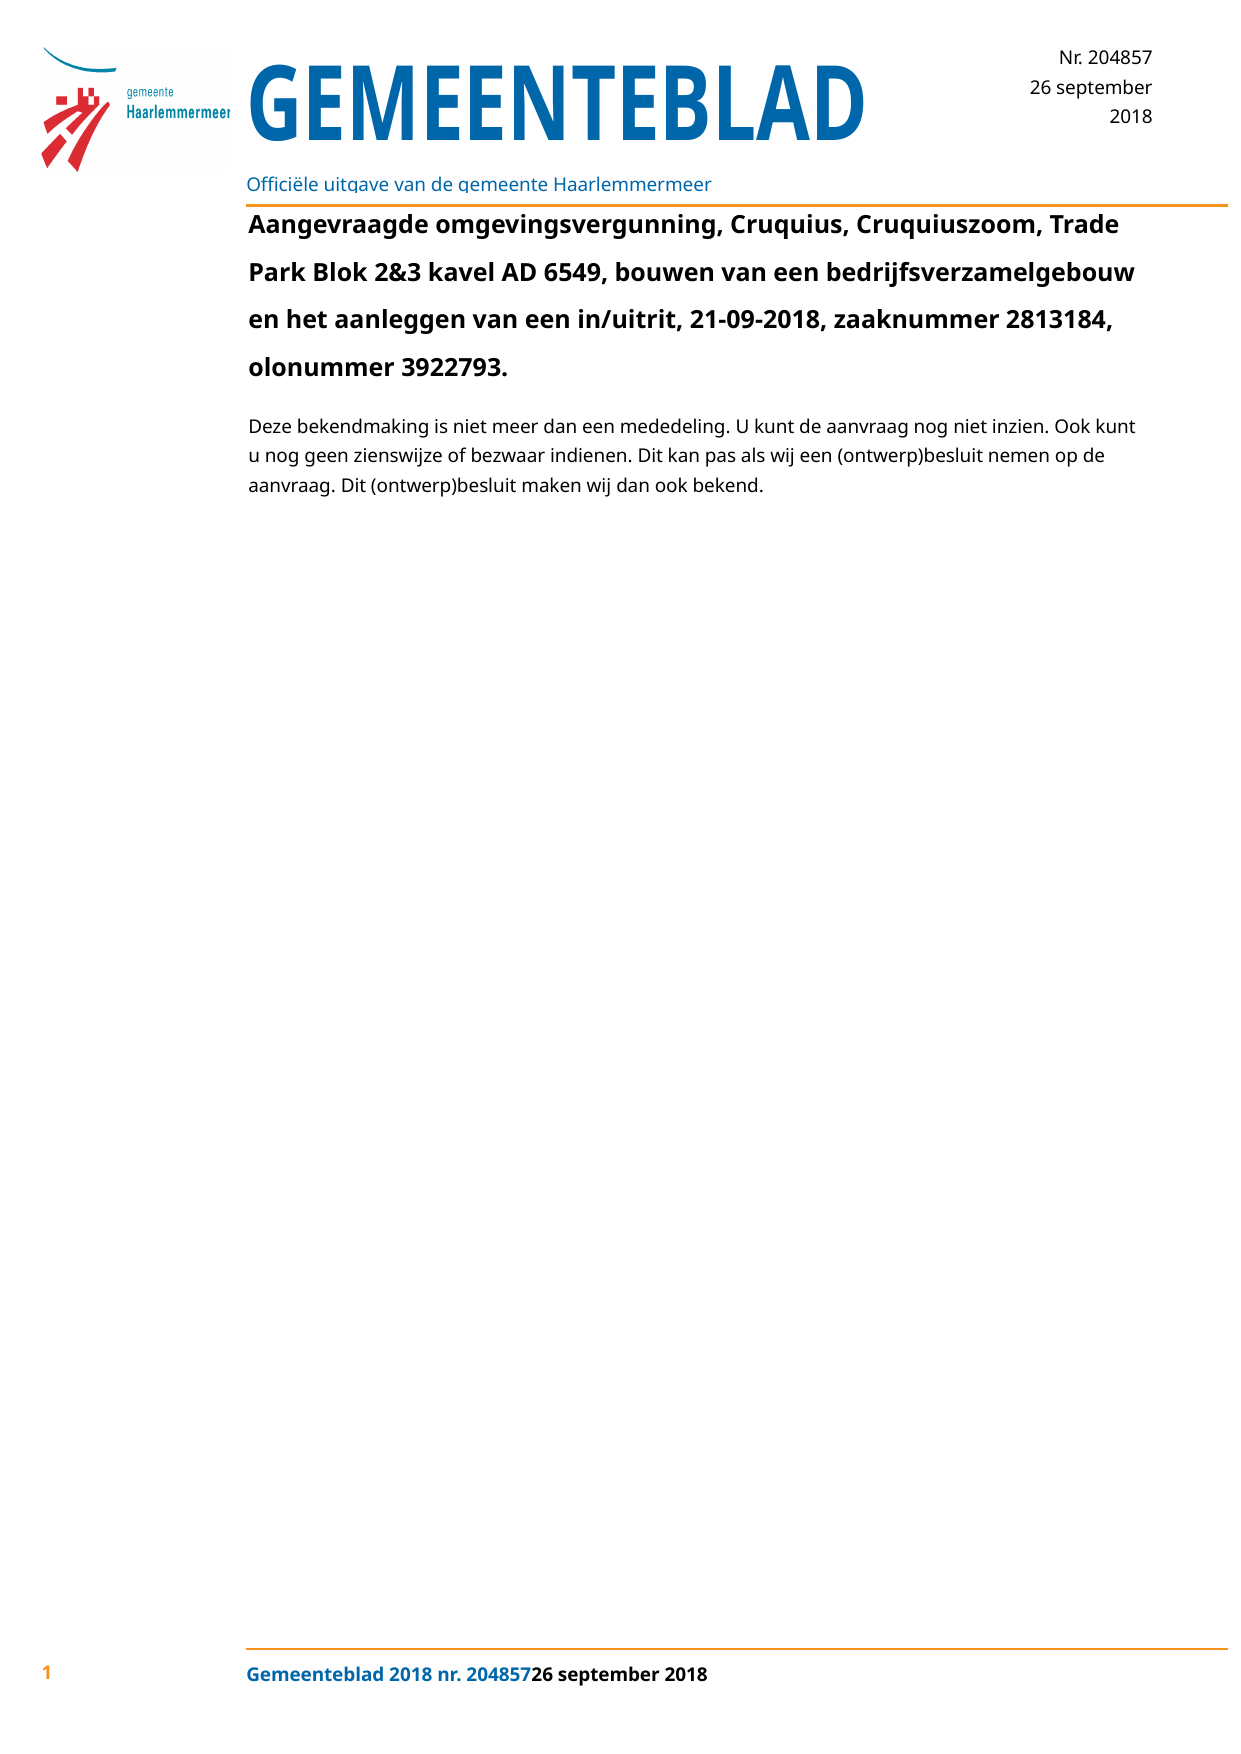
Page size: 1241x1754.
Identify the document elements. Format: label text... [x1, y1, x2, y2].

text Aangevraagde omgevingsvergunning, Cruquius, Cruquiuszoom, Trade Park Blok 2&3 kavel AD 6549, bouwen van een bedrijfsverzamelgebouw en het aanleggen van een in/uitrit, 21-09-2018, zaaknummer 2813184, olonummer 3922793. [248, 207, 1152, 384]
picture [41, 47, 231, 172]
text Deze bekendmaking is niet meer dan een mededeling. U kunt de aanvraag nog niet inzien. Ook kunt u nog geen zienswijze of bezwaar indienen. Dit kan pas als wij een (ontwerp)besluit nemen op de aanvraag. Dit (ontwerp)besluit maken wij dan ook bekend. [248, 413, 1152, 498]
